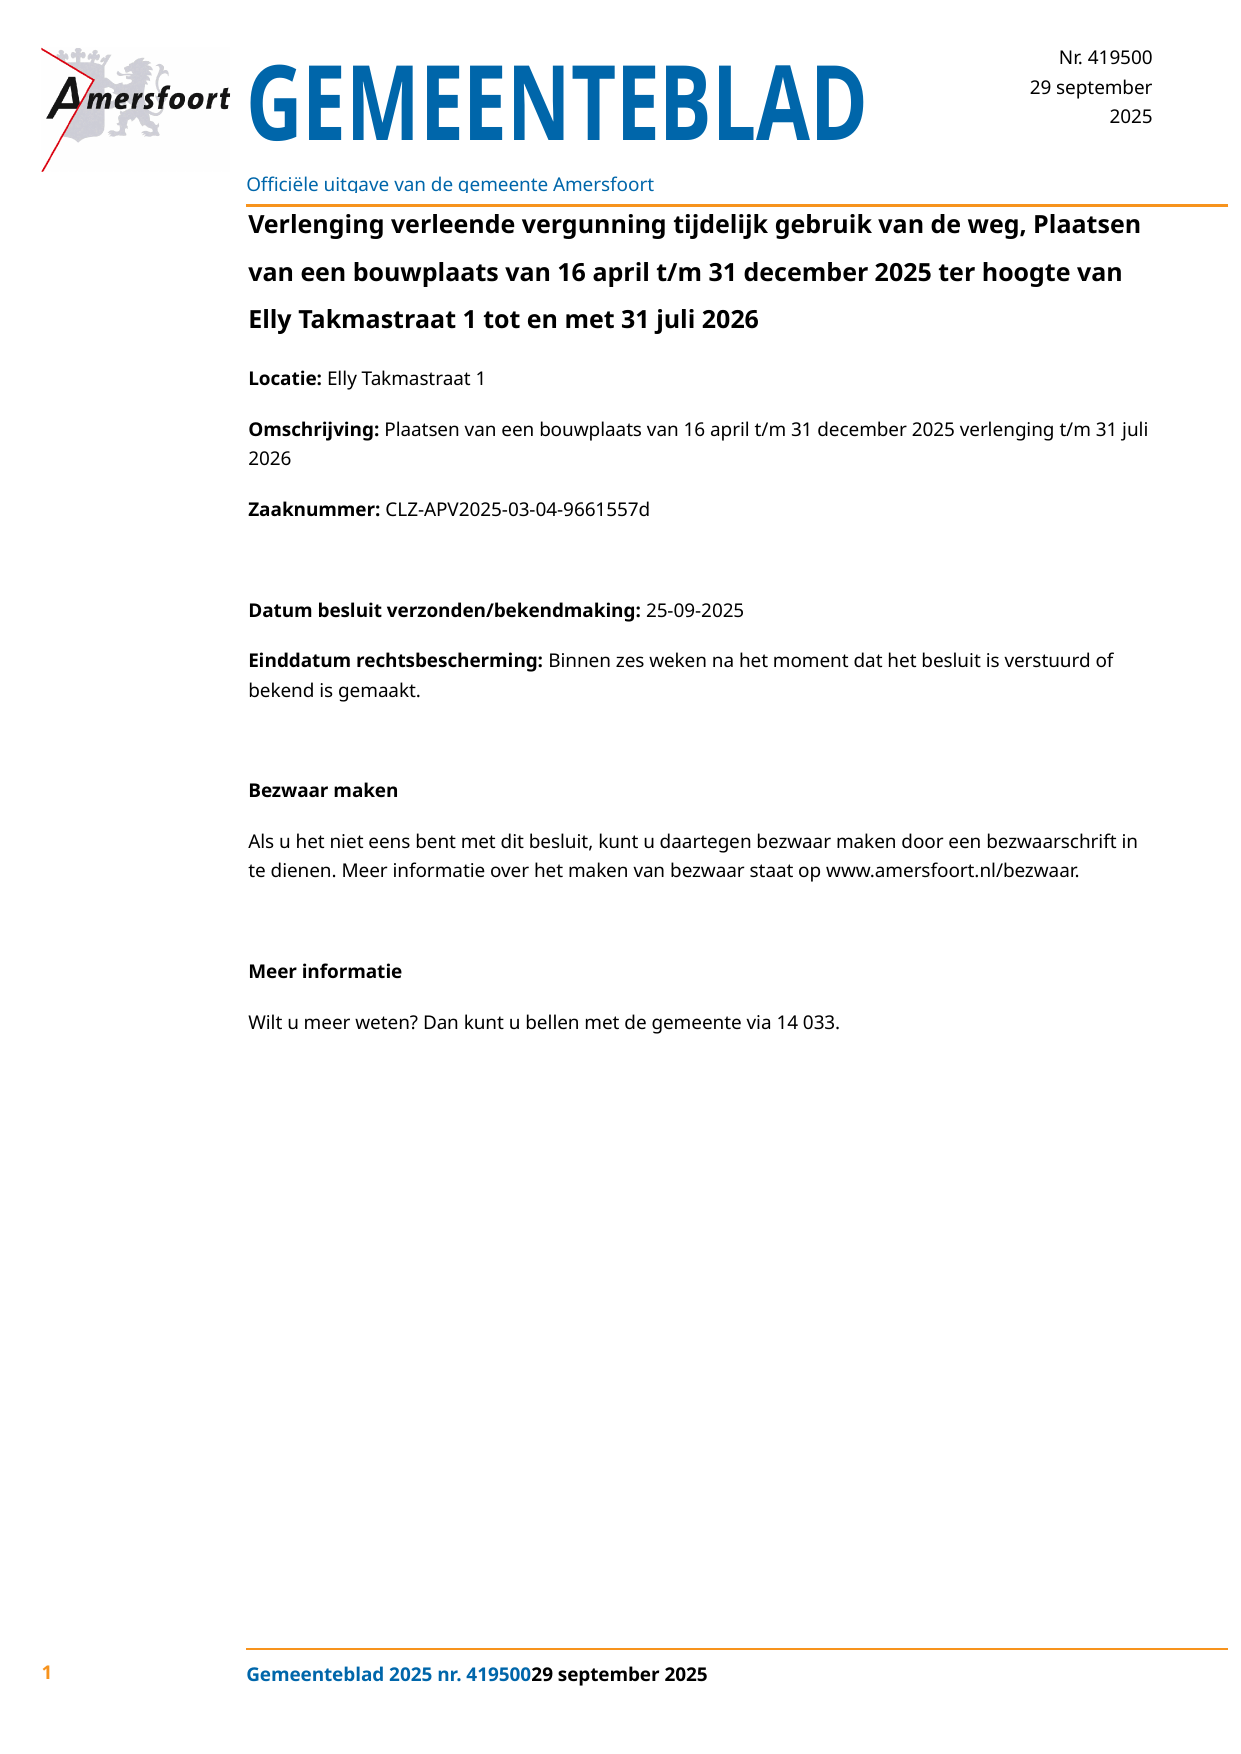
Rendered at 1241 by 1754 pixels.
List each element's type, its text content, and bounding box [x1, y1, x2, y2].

text Bezwaar maken [248, 778, 1152, 803]
text Als u het niet eens bent met dit besluit, kunt u daartegen bezwaar maken door een bezwaarschrift in te dienen. Meer informatie over het maken van bezwaar staat op www.amersfoort.nl/bezwaar. [248, 828, 1152, 883]
picture [41, 47, 231, 172]
text Meer informatie [248, 958, 1152, 984]
text Zaaknummer: CLZ-APV2025-03-04-9661557d [248, 496, 1152, 522]
text Einddatum rechtsbescherming: Binnen zes weken na het moment dat het besluit is verstuurd of bekend is gemaakt. [248, 647, 1152, 702]
text Locatie: Elly Takmastraat 1 [248, 366, 1152, 391]
text Wilt u meer weten? Dan kunt u bellen met de gemeente via 14 033. [248, 1009, 1152, 1034]
text Verlenging verleende vergunning tijdelijk gebruik van de weg, Plaatsen van een bouwplaats van 16 april t/m 31 december 2025 ter hoogte van Elly Takmastraat 1 tot en met 31 juli 2026 [248, 207, 1152, 336]
text Omschrijving: Plaatsen van een bouwplaats van 16 april t/m 31 december 2025 verlenging t/m 31 juli 2026 [248, 416, 1152, 471]
text Datum besluit verzonden/bekendmaking: 25-09-2025 [248, 597, 1152, 622]
